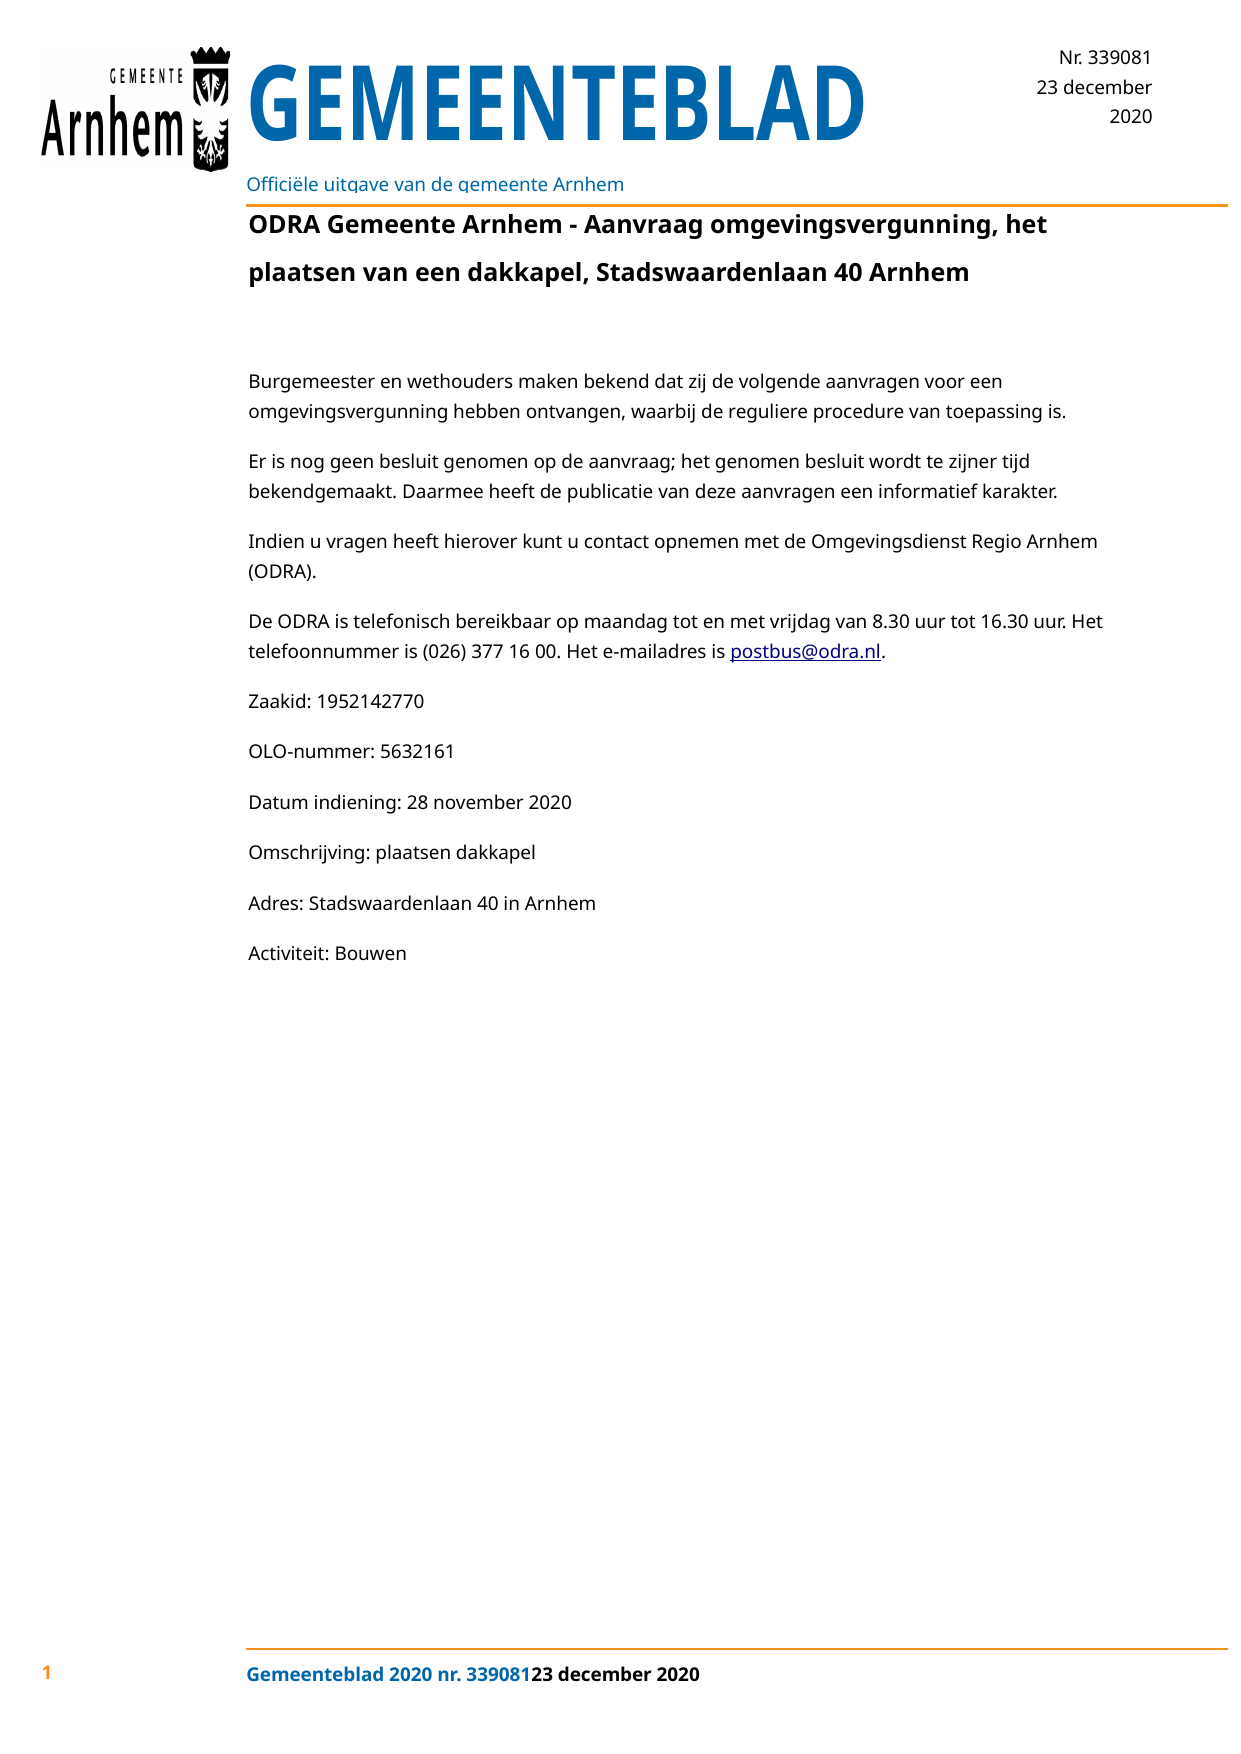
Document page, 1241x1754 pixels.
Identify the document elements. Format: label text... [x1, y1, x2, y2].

text Burgemeester en wethouders maken bekend dat zij de volgende aanvragen voor een omgevingsvergunning hebben ontvangen, waarbij de reguliere procedure van toepassing is. [248, 368, 1152, 424]
text Datum indiening: 28 november 2020 [248, 789, 1152, 815]
text De ODRA is telefonisch bereikbaar op maandag tot en met vrijdag van 8.30 uur tot 16.30 uur. Het telefoonnummer is (026) 377 16 00. Het e-mailadres is postbus@odra.nl. [248, 608, 1152, 664]
text Indien u vragen heeft hierover kunt u contact opnemen met de Omgevingsdienst Regio Arnhem (ODRA). [248, 528, 1152, 584]
picture [41, 47, 231, 172]
text Zaakid: 1952142770 [248, 688, 1152, 714]
text Er is nog geen besluit genomen op de aanvraag; het genomen besluit wordt te zijner tijd bekendgemaakt. Daarmee heeft de publicatie van deze aanvragen een informatief karakter. [248, 448, 1152, 504]
text Activiteit: Bouwen [248, 940, 1152, 966]
text Omschrijving: plaatsen dakkapel [248, 839, 1152, 865]
text Adres: Stadswaardenlaan 40 in Arnhem [248, 890, 1152, 916]
text OLO-nummer: 5632161 [248, 739, 1152, 764]
text ODRA Gemeente Arnhem - Aanvraag omgevingsvergunning, het plaatsen van een dakkapel, Stadswaardenlaan 40 Arnhem [248, 207, 1152, 288]
